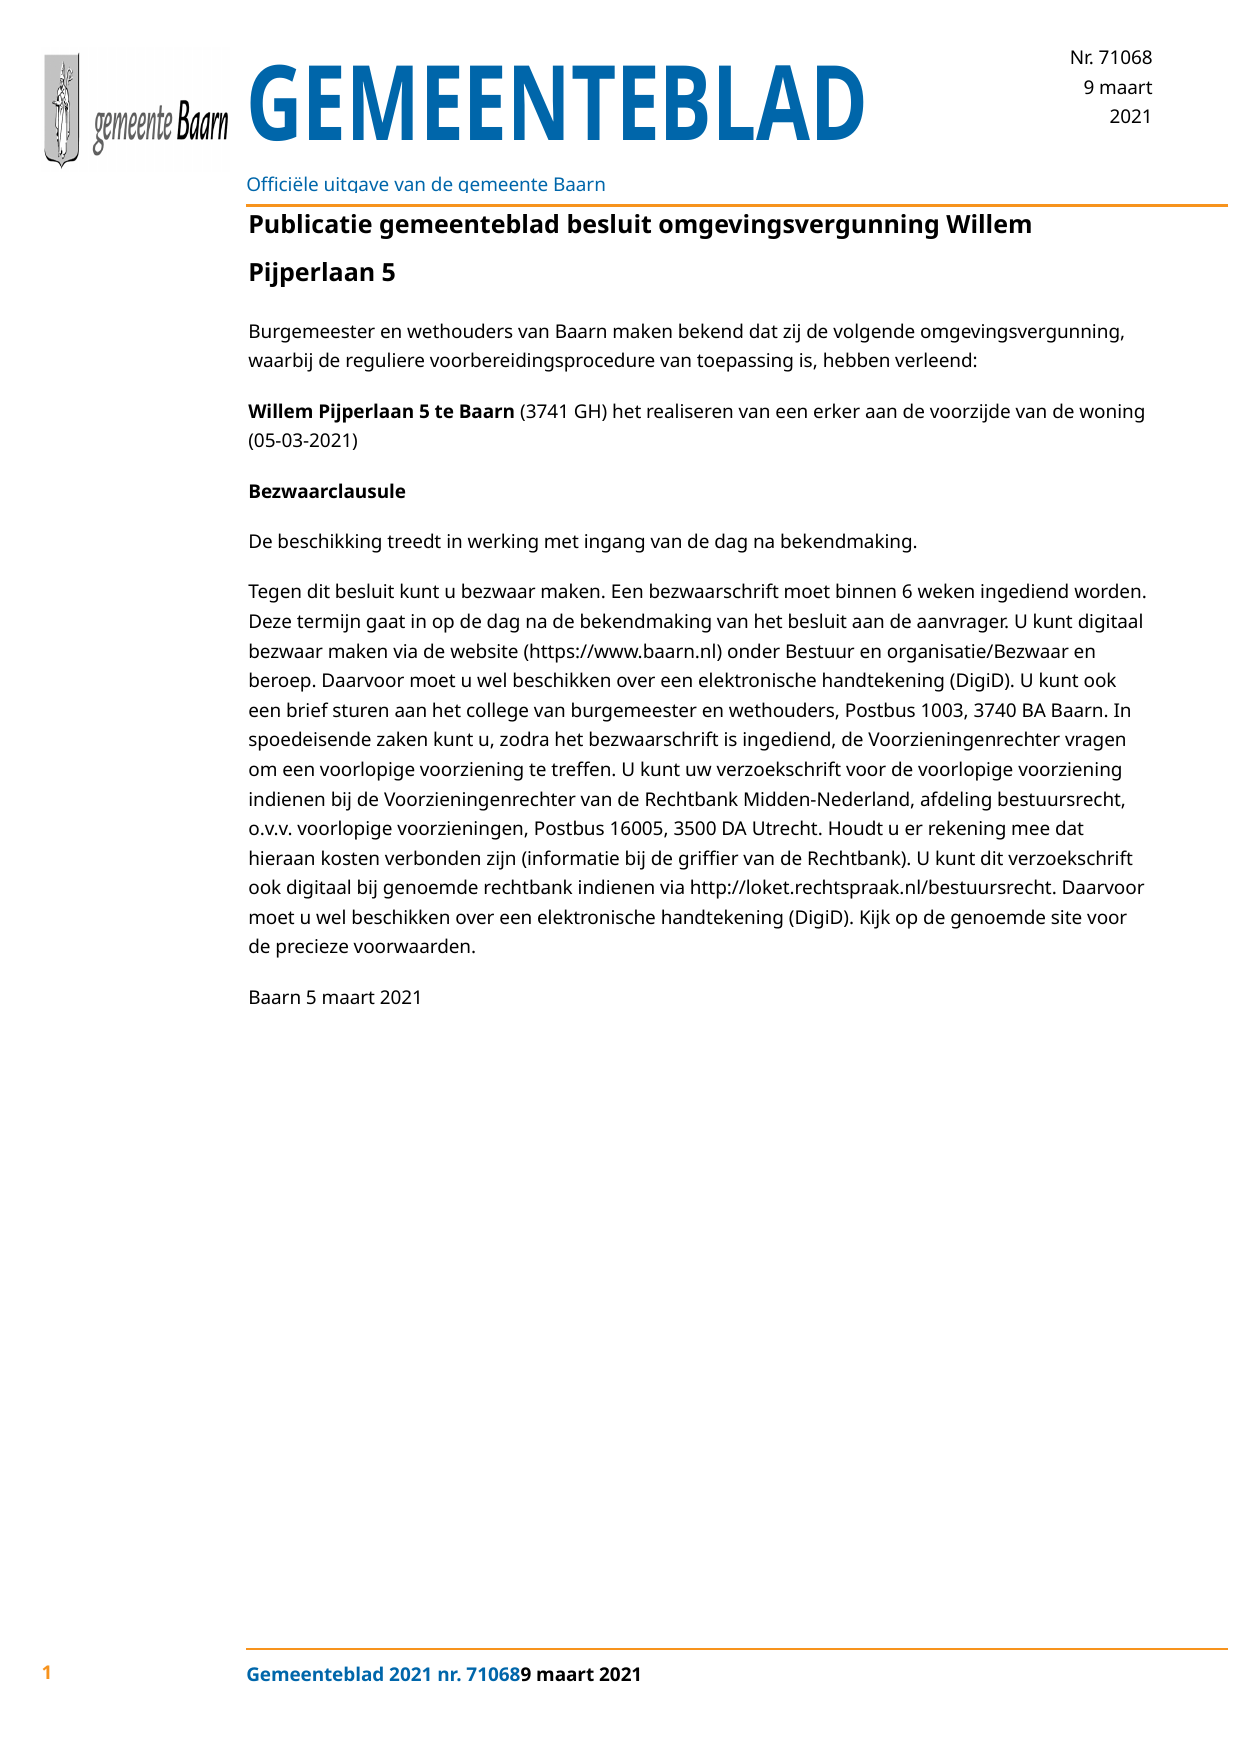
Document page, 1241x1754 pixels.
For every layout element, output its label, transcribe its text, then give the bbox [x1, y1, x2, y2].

text Tegen dit besluit kunt u bezwaar maken. Een bezwaarschrift moet binnen 6 weken ingediend worden. Deze termijn gaat in op de dag na de bekendmaking van het besluit aan de aanvrager. U kunt digitaal bezwaar maken via de website (https://www.baarn.nl) onder Bestuur en organisatie/Bezwaar en beroep. Daarvoor moet u wel beschikken over een elektronische handtekening (DigiD). U kunt ook een brief sturen aan het college van burgemeester en wethouders, Postbus 1003, 3740 BA Baarn. In spoedeisende zaken kunt u, zodra het bezwaarschrift is ingediend, de Voorzieningenrechter vragen om een voorlopige voorziening te treffen. U kunt uw verzoekschrift voor de voorlopige voorziening indienen bij de Voorzieningenrechter van de Rechtbank Midden-Nederland, afdeling bestuursrecht, o.v.v. voorlopige voorzieningen, Postbus 16005, 3500 DA Utrecht. Houdt u er rekening mee dat hieraan kosten verbonden zijn (informatie bij de griffier van de Rechtbank). U kunt dit verzoekschrift ook digitaal bij genoemde rechtbank indienen via http://loket.rechtspraak.nl/bestuursrecht. Daarvoor moet u wel beschikken over een elektronische handtekening (DigiD). Kijk op de genoemde site voor de precieze voorwaarden. [248, 579, 1152, 959]
text Publicatie gemeenteblad besluit omgevingsvergunning Willem Pijperlaan 5 [248, 207, 1152, 288]
picture [41, 47, 231, 172]
text De beschikking treedt in werking met ingang van de dag na bekendmaking. [248, 528, 1152, 554]
text Burgemeester en wethouders van Baarn maken bekend dat zij de volgende omgevingsvergunning, waarbij de reguliere voorbereidingsprocedure van toepassing is, hebben verleend: [248, 318, 1152, 373]
text Baarn 5 maart 2021 [248, 984, 1152, 1010]
text Willem Pijperlaan 5 te Baarn (3741 GH) het realiseren van een erker aan de voorzijde van de woning (05-03-2021) [248, 398, 1152, 453]
text Bezwaarclausule [248, 478, 1152, 504]
